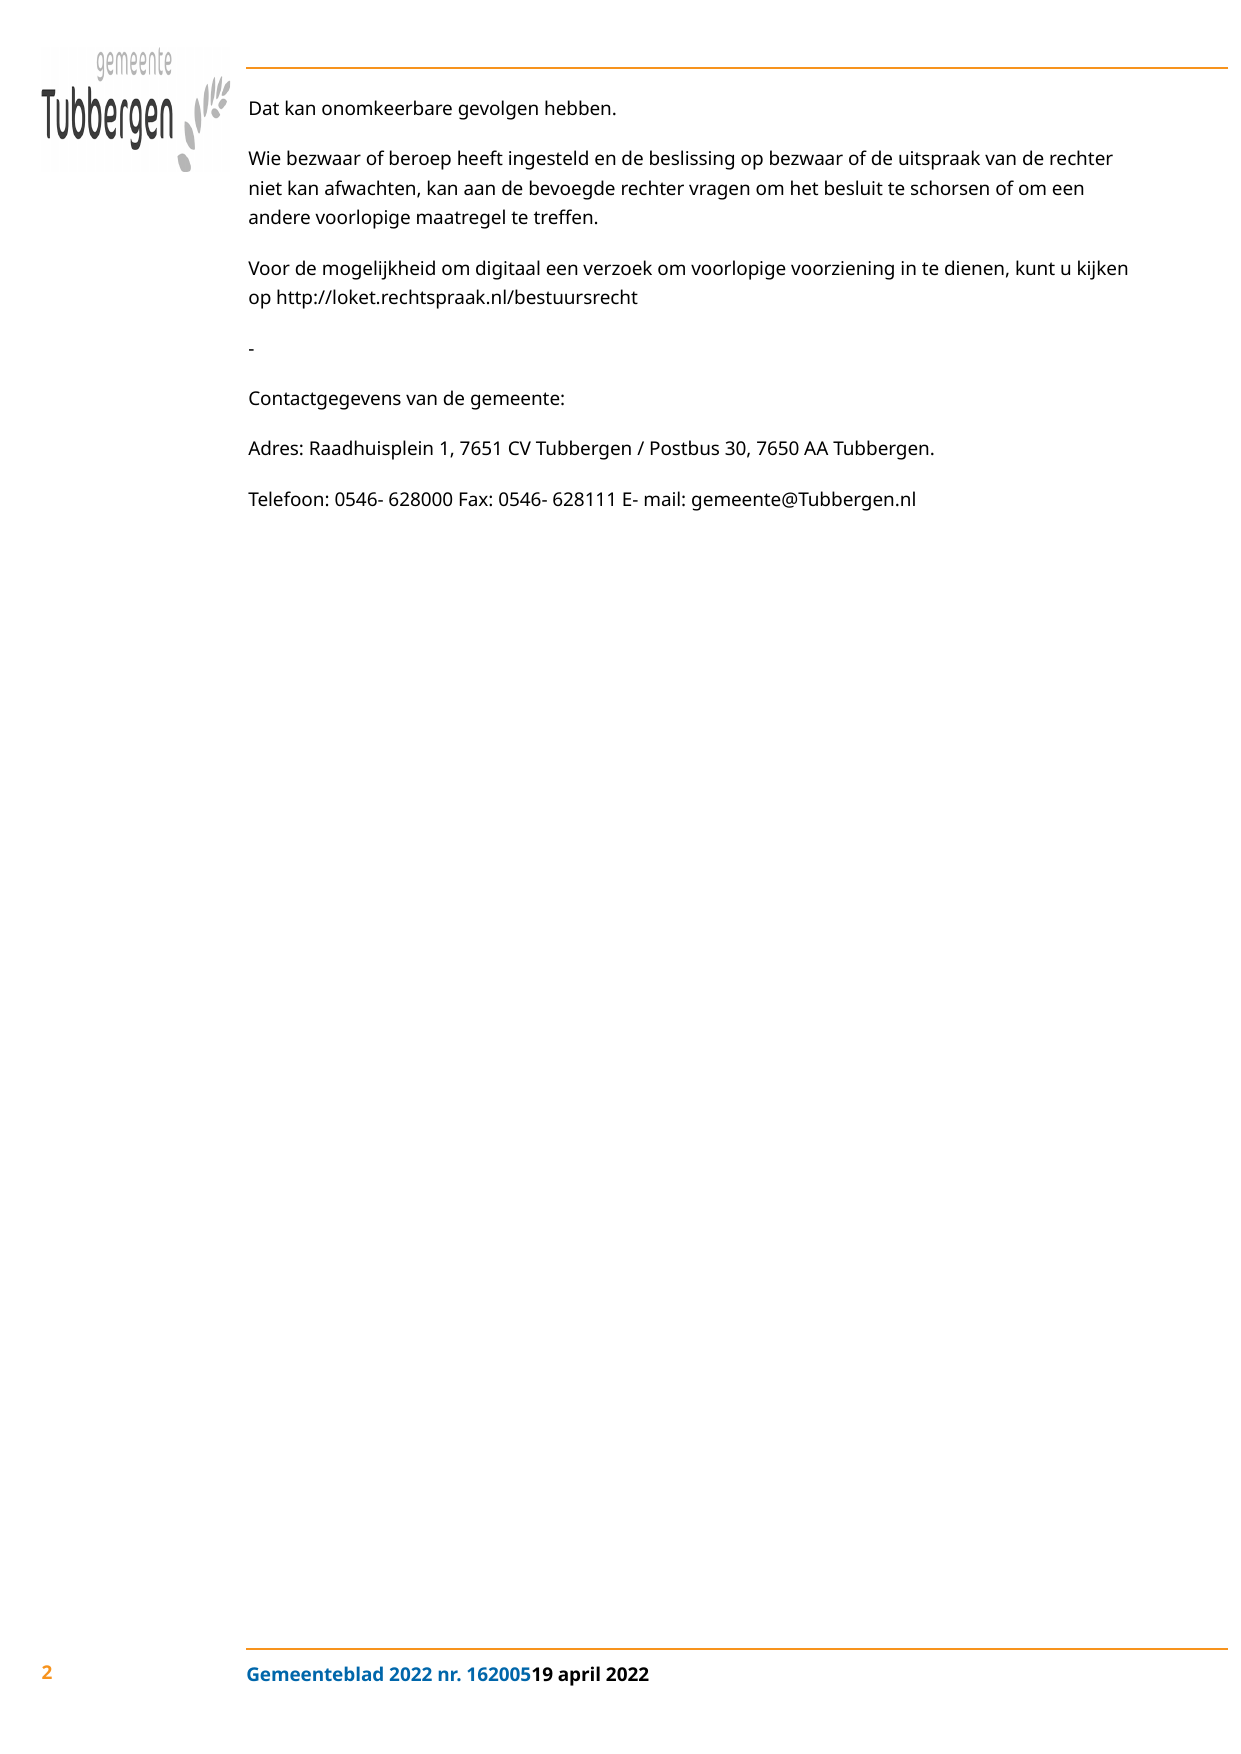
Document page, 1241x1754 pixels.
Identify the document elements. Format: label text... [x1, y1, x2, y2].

text Contactgegevens van de gemeente: [248, 385, 1152, 411]
picture [41, 47, 231, 172]
text Voor de mogelijkheid om digitaal een verzoek om voorlopige voorziening in te dienen, kunt u kijken op http://loket.rechtspraak.nl/bestuursrecht [248, 255, 1152, 310]
text Adres: Raadhuisplein 1, 7651 CV Tubbergen / Postbus 30, 7650 AA Tubbergen. [248, 436, 1152, 461]
text Wie bezwaar of beroep heeft ingesteld en de beslissing op bezwaar of de uitspraak van de rechter niet kan afwachten, kan aan de bevoegde rechter vragen om het besluit te schorsen of om een andere voorlopige maatregel te treffen. [248, 145, 1152, 230]
text Telefoon: 0546- 628000 Fax: 0546- 628111 E- mail: gemeente@Tubbergen.nl [248, 486, 1152, 512]
text Dat kan onomkeerbare gevolgen hebben. [248, 95, 1152, 121]
text - [248, 335, 1152, 361]
